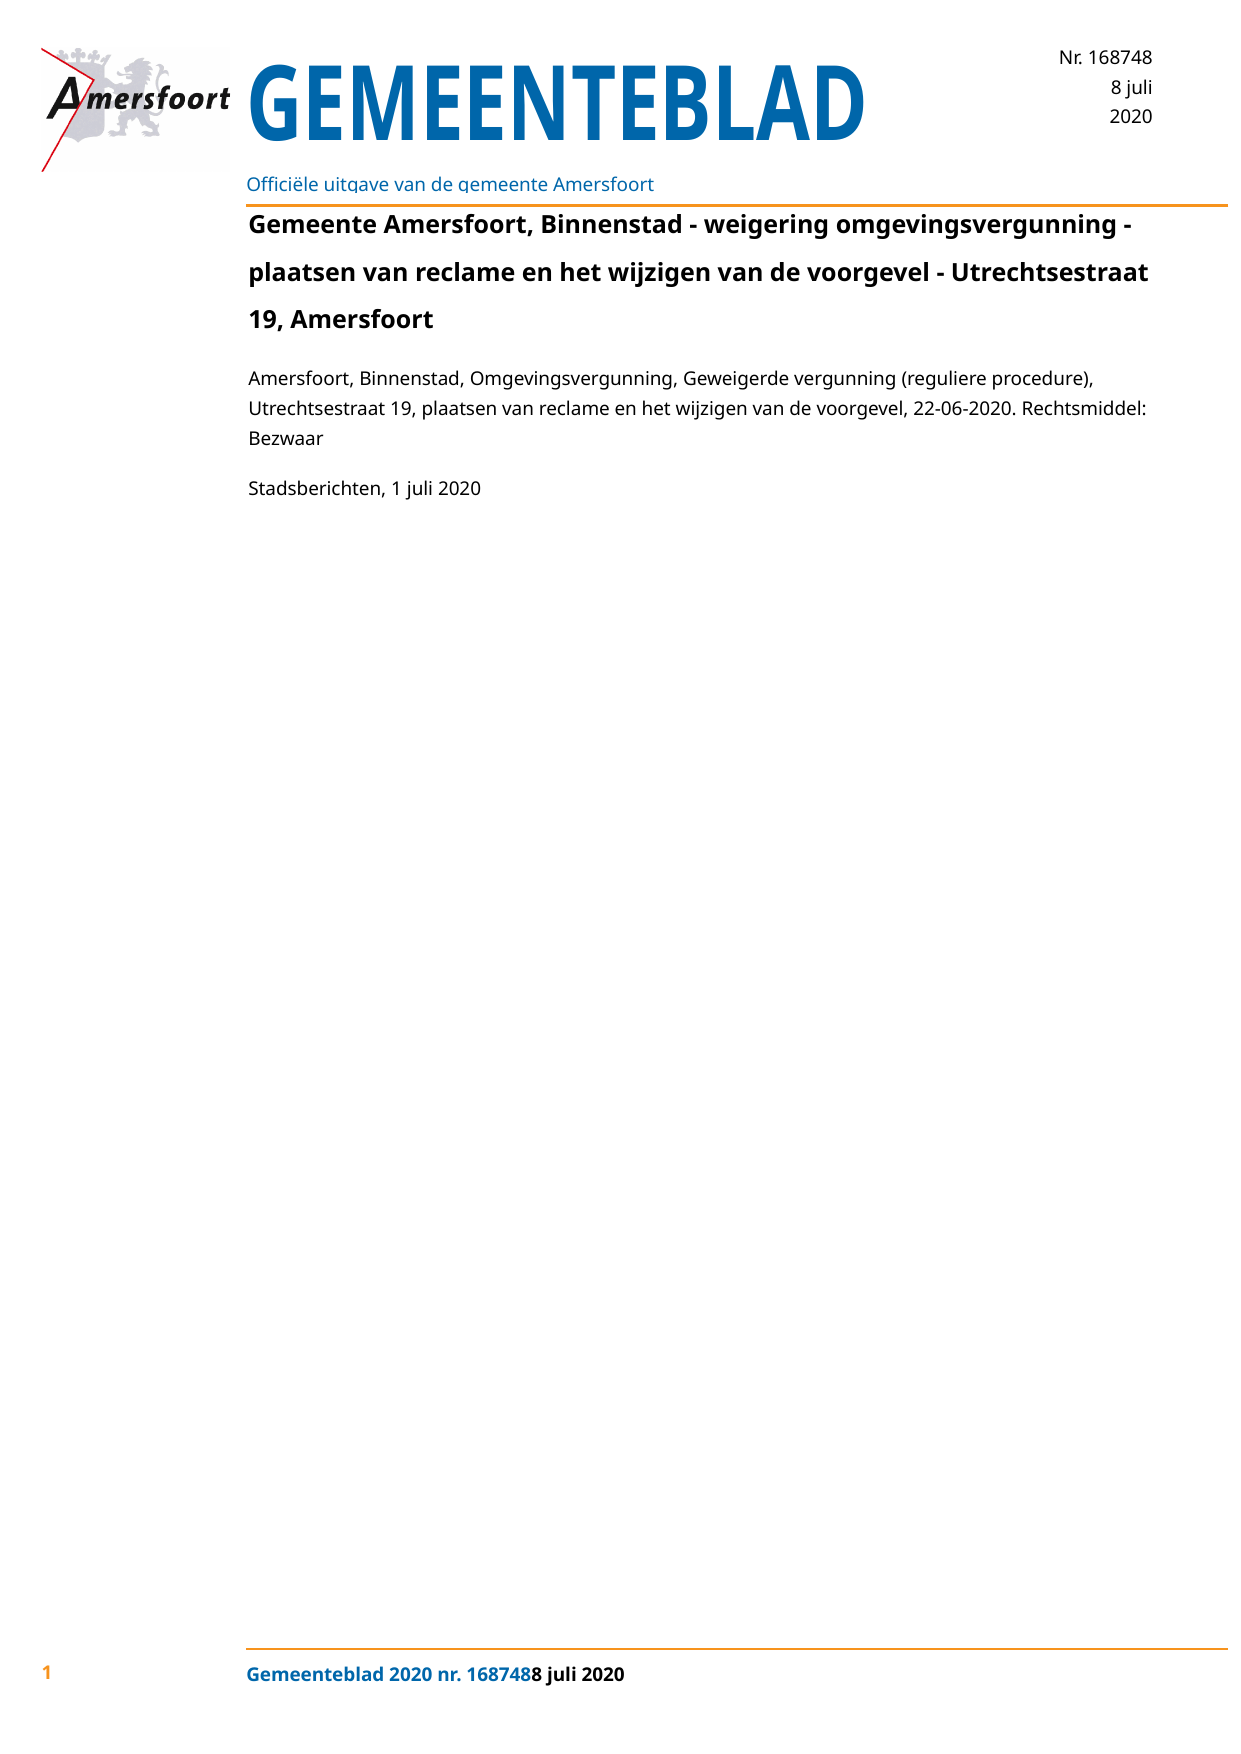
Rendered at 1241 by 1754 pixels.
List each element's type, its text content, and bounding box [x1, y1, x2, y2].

picture [41, 47, 231, 172]
text Stadsberichten, 1 juli 2020 [248, 475, 1152, 501]
text Amersfoort, Binnenstad, Omgevingsvergunning, Geweigerde vergunning (reguliere procedure), Utrechtsestraat 19, plaatsen van reclame en het wijzigen van de voorgevel, 22-06-2020. Rechtsmiddel: Bezwaar [248, 366, 1152, 450]
text Gemeente Amersfoort, Binnenstad - weigering omgevingsvergunning - plaatsen van reclame en het wijzigen van de voorgevel - Utrechtsestraat 19, Amersfoort [248, 207, 1152, 336]
